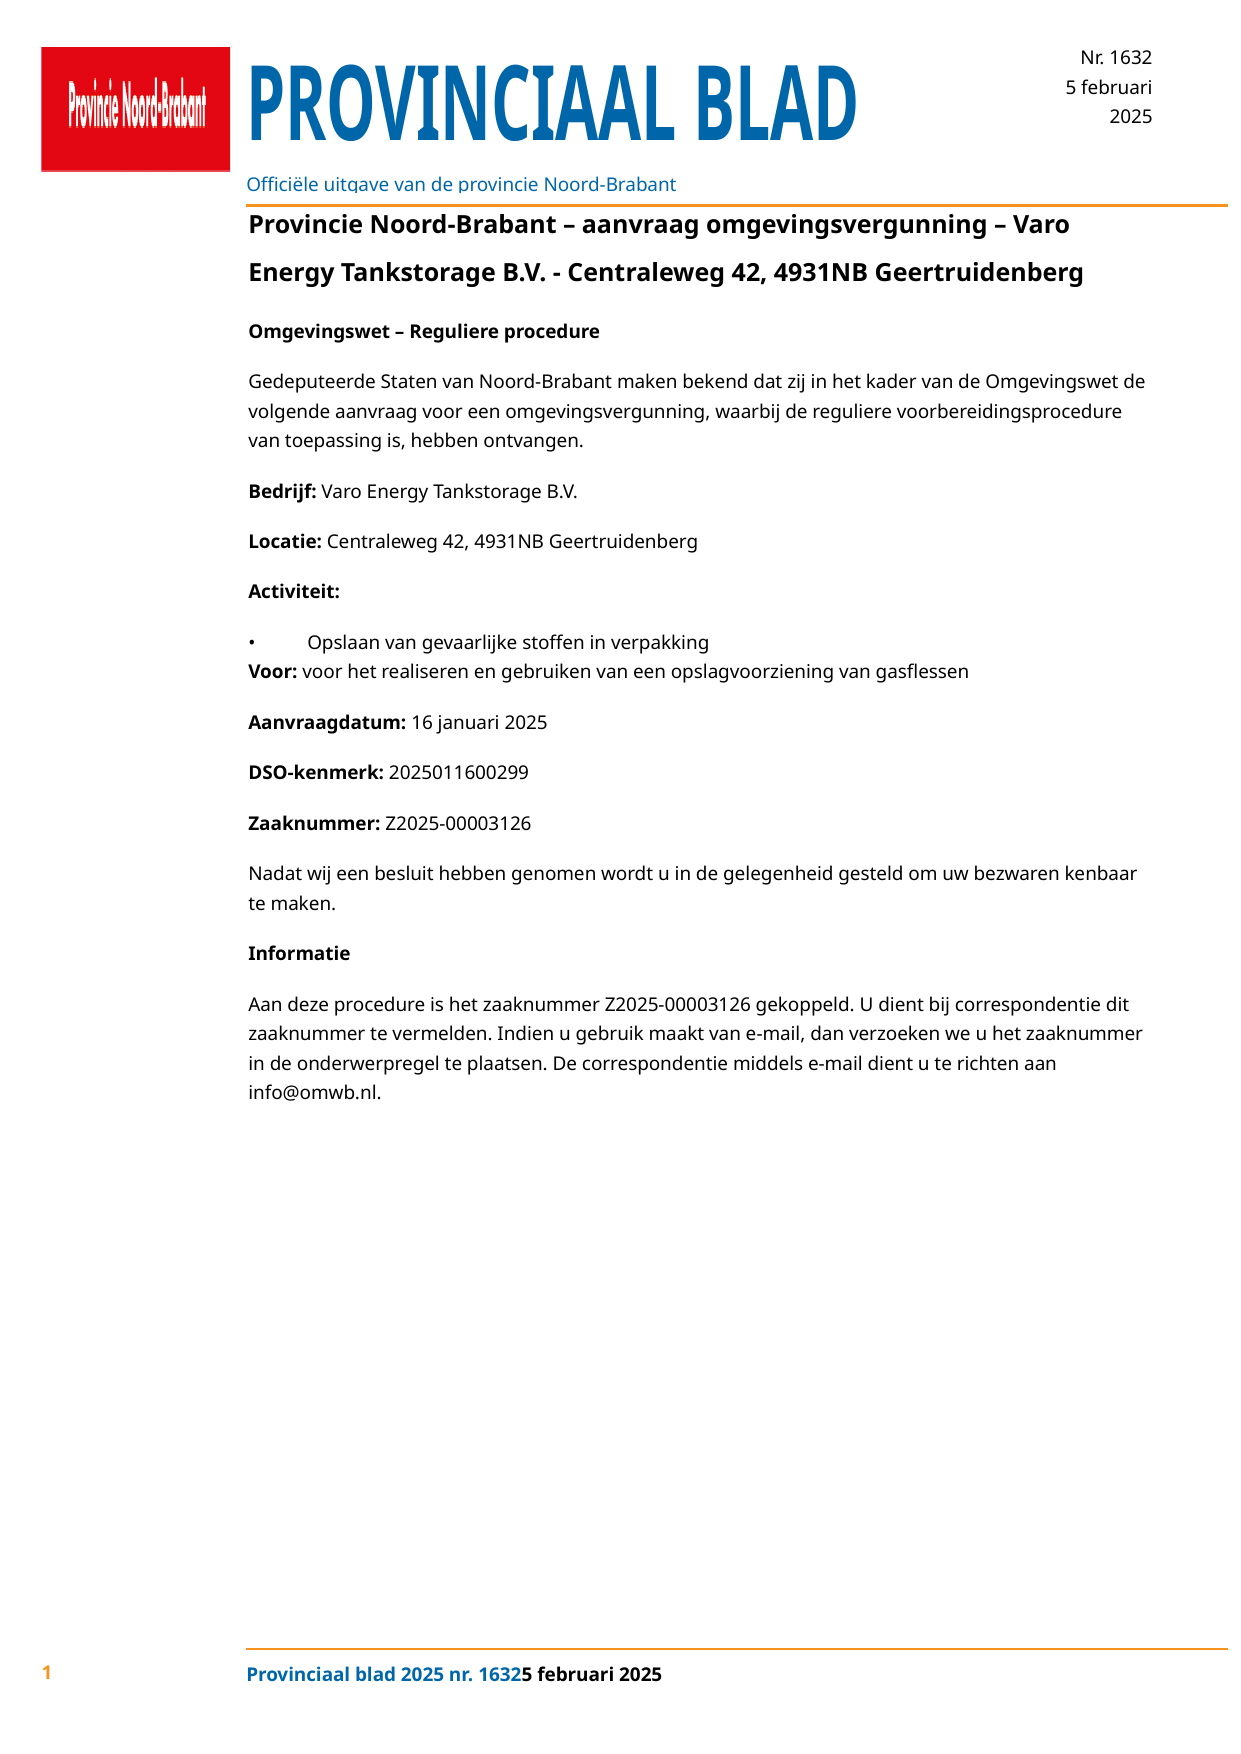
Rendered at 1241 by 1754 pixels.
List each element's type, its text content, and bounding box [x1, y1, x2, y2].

text Activiteit: [248, 579, 1152, 604]
text Omgevingswet – Reguliere procedure [248, 318, 1152, 344]
text Aanvraagdatum: 16 januari 2025 [248, 709, 1152, 735]
text Gedeputeerde Staten van Noord-Brabant maken bekend dat zij in het kader van de Omgevingswet de volgende aanvraag voor een omgevingsvergunning, waarbij de reguliere voorbereidingsprocedure van toepassing is, hebben ontvangen. [248, 368, 1152, 453]
text DSO-kenmerk: 2025011600299 [248, 759, 1152, 785]
text Voor: voor het realiseren en gebruiken van een opslagvoorziening van gasflessen [248, 659, 1152, 684]
text Bedrijf: Varo Energy Tankstorage B.V. [248, 478, 1152, 504]
text Informatie [248, 940, 1152, 966]
text Zaaknummer: Z2025-00003126 [248, 810, 1152, 836]
list Opslaan van gevaarlijke stoffen in verpakking [248, 629, 1152, 655]
text Nadat wij een besluit hebben genomen wordt u in de gelegenheid gesteld om uw bezwaren kenbaar te maken. [248, 860, 1152, 916]
picture [41, 47, 231, 172]
text Aan deze procedure is het zaaknummer Z2025-00003126 gekoppeld. U dient bij correspondentie dit zaaknummer te vermelden. Indien u gebruik maakt van e-mail, dan verzoeken we u het zaaknummer in de onderwerpregel te plaatsen. De correspondentie middels e-mail dient u te richten aan info@omwb.nl. [248, 991, 1152, 1105]
text Provincie Noord-Brabant – aanvraag omgevingsvergunning – Varo Energy Tankstorage B.V. - Centraleweg 42, 4931NB Geertruidenberg [248, 207, 1152, 288]
text Locatie: Centraleweg 42, 4931NB Geertruidenberg [248, 528, 1152, 554]
